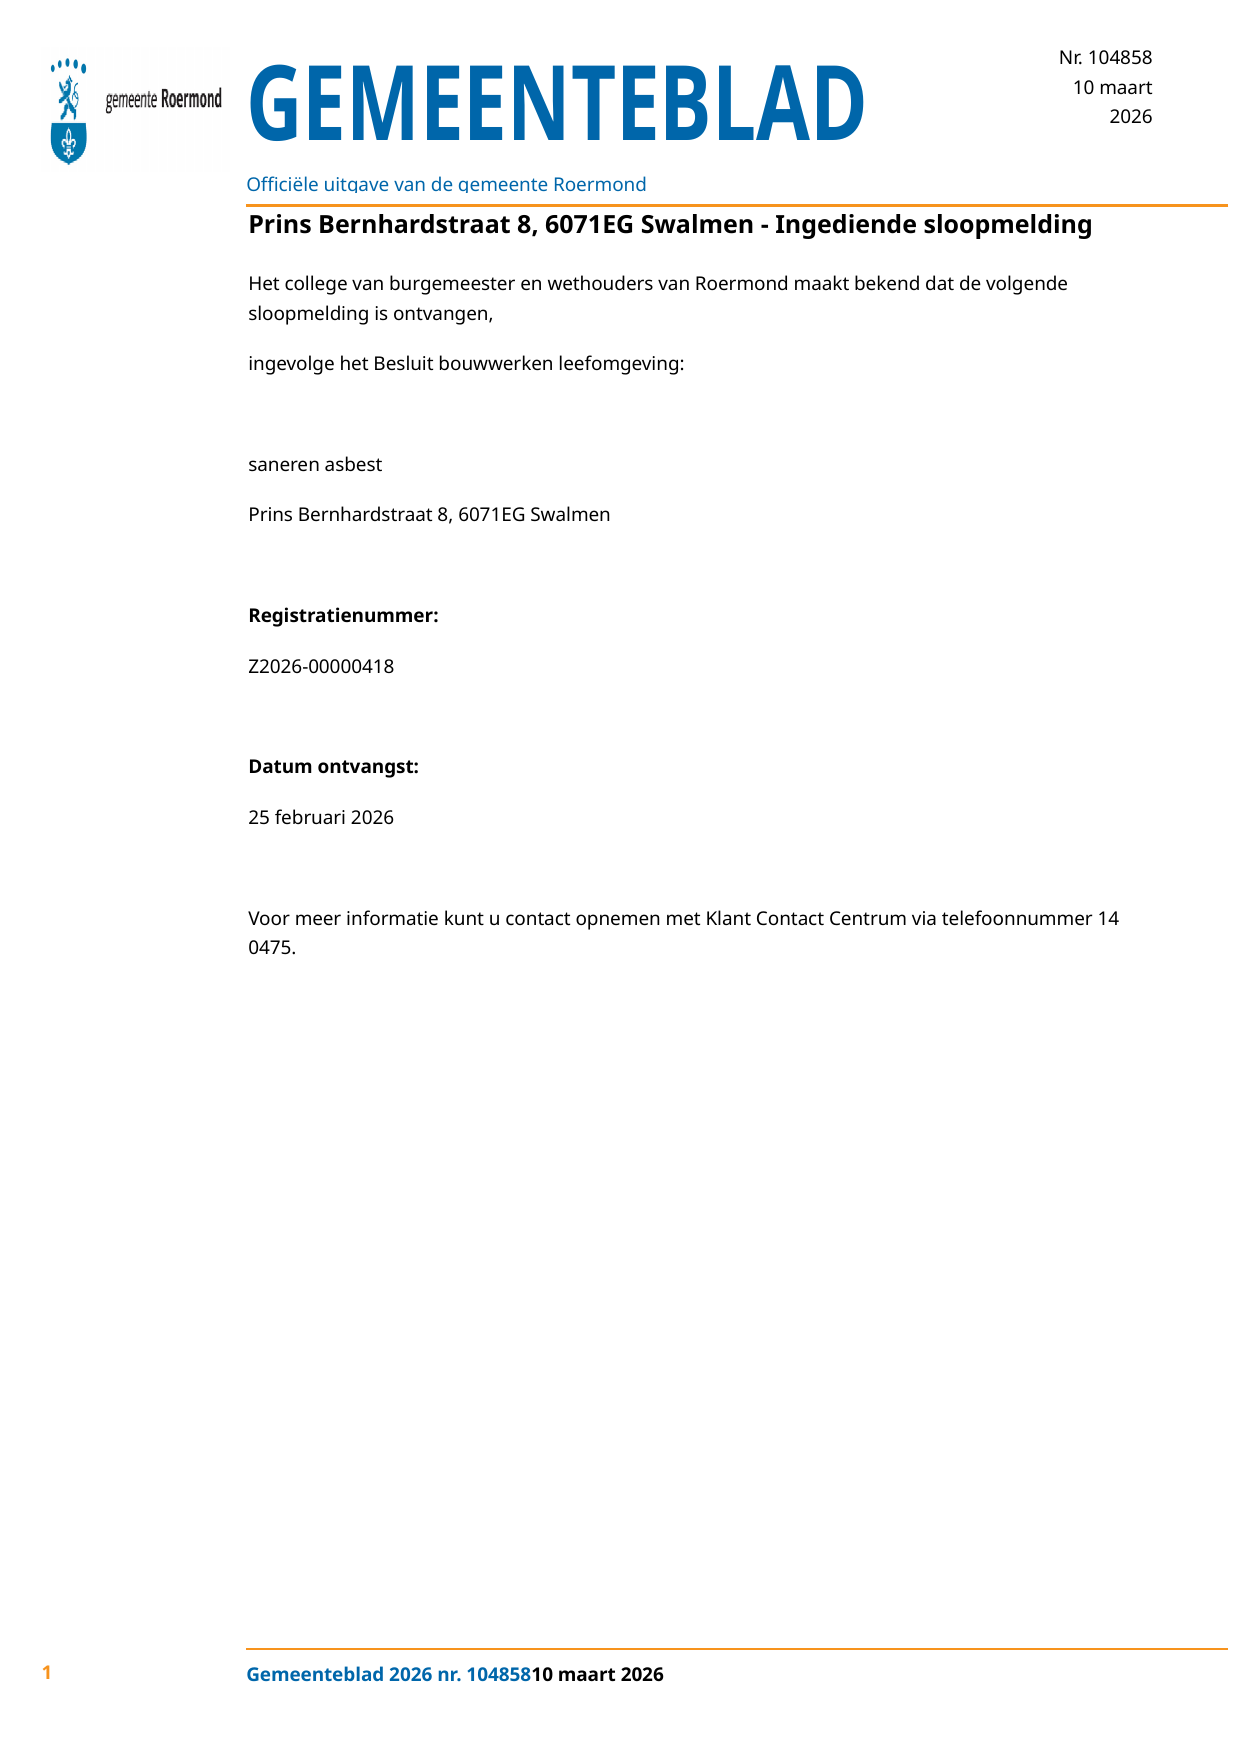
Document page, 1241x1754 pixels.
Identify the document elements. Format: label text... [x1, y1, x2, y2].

text Het college van burgemeester en wethouders van Roermond maakt bekend dat de volgende sloopmelding is ontvangen, [248, 270, 1152, 326]
picture [41, 47, 231, 172]
text Voor meer informatie kunt u contact opnemen met Klant Contact Centrum via telefoonnummer 14 0475. [248, 905, 1152, 960]
text Prins Bernhardstraat 8, 6071EG Swalmen [248, 502, 1152, 527]
text Datum ontvangst: [248, 754, 1152, 779]
text Prins Bernhardstraat 8, 6071EG Swalmen - Ingediende sloopmelding [248, 207, 1152, 241]
text 25 februari 2026 [248, 804, 1152, 830]
text ingevolge het Besluit bouwwerken leefomgeving: [248, 350, 1152, 376]
text Registratienummer: [248, 602, 1152, 628]
text saneren asbest [248, 451, 1152, 477]
text Z2026-00000418 [248, 653, 1152, 678]
